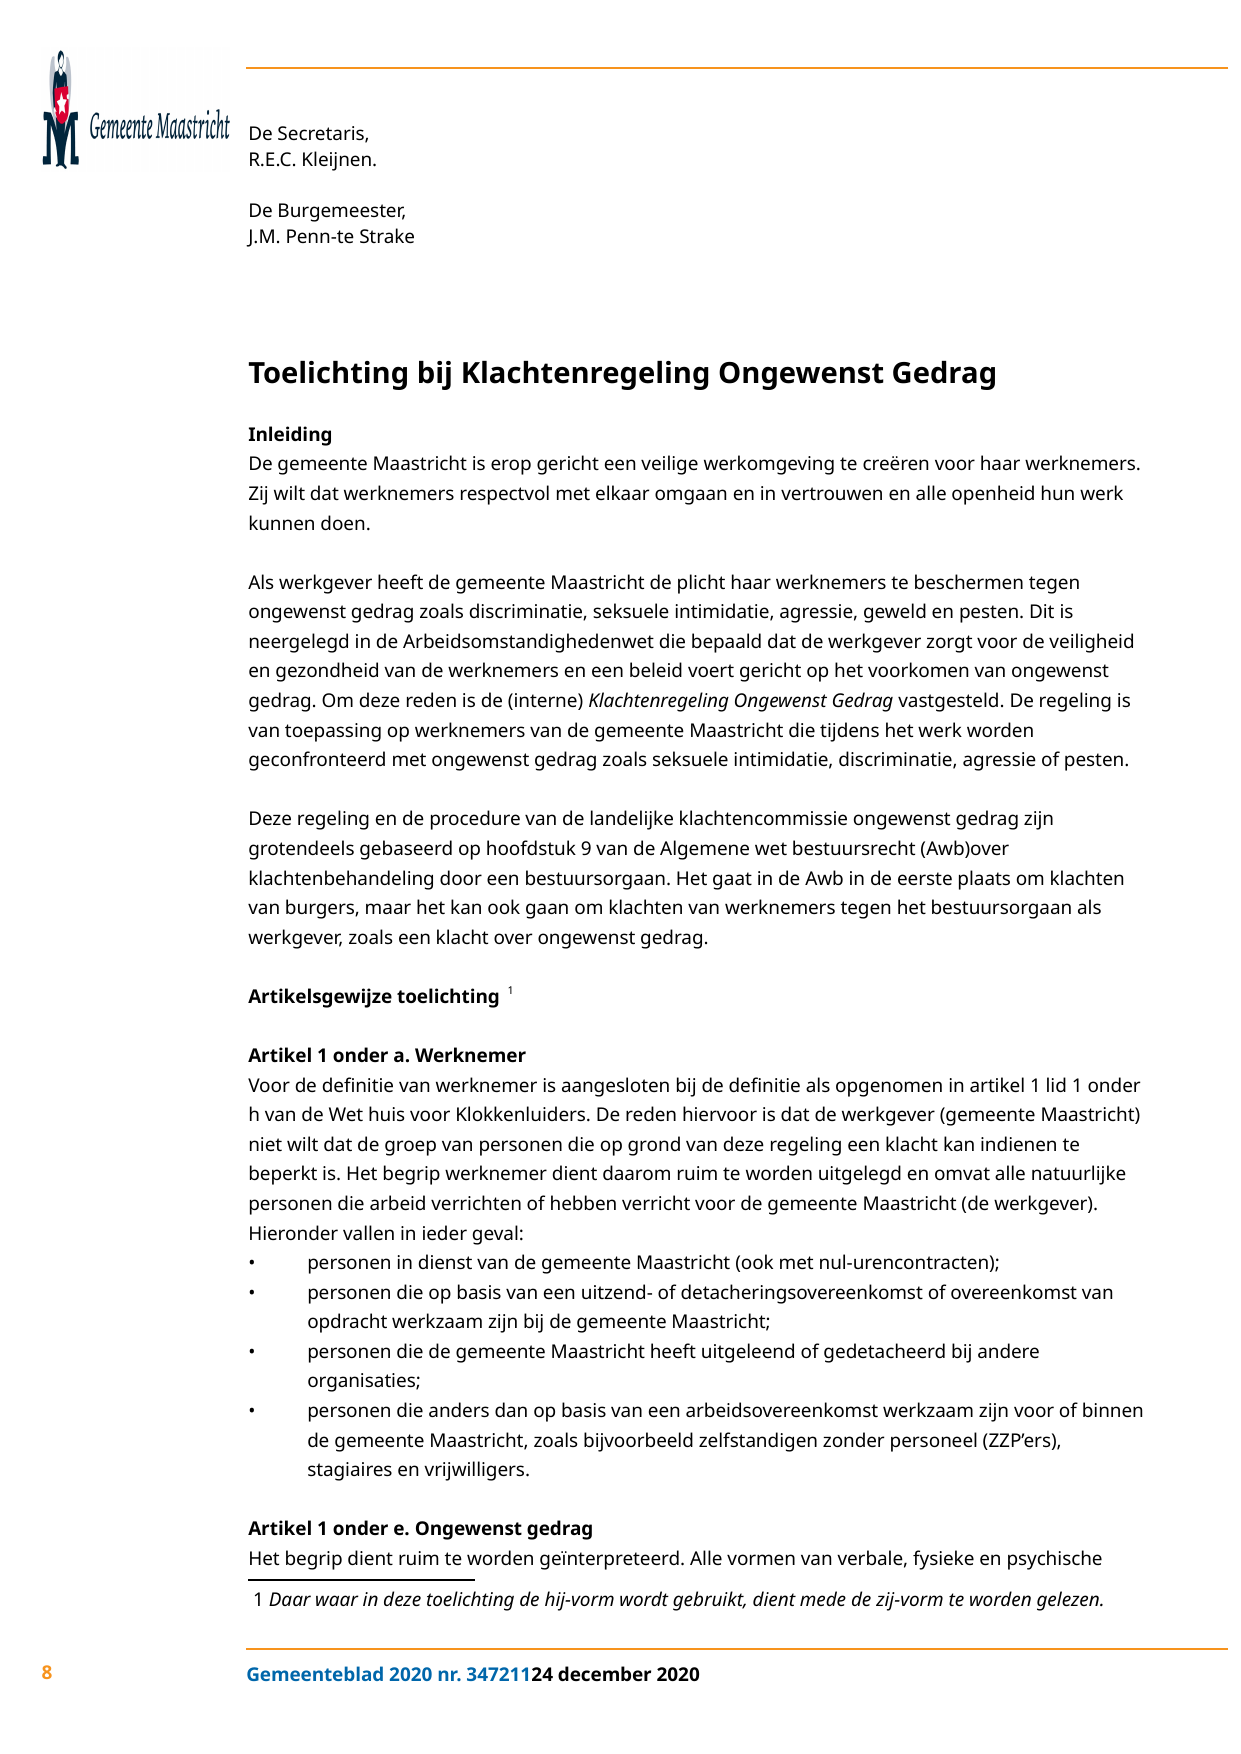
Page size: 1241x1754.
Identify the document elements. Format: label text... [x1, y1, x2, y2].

list personen die anders dan op basis van een arbeidsovereenkomst werkzaam zijn voor of binnen de gemeente Maastricht, zoals bijvoorbeeld zelfstandigen zonder personeel (ZZP’ers), stagiaires en vrijwilligers. [248, 1397, 1152, 1482]
text De Burgemeester, [248, 198, 1152, 223]
text Het begrip dient ruim te worden geïnterpreteerd. Alle vormen van verbale, fysieke en psychische [248, 1545, 1152, 1571]
list personen die op basis van een uitzend- of detacheringsovereenkomst of overeenkomst van opdracht werkzaam zijn bij de gemeente Maastricht; [248, 1279, 1152, 1334]
list personen in dienst van de gemeente Maastricht (ook met nul-urencontracten); [248, 1249, 1152, 1275]
text R.E.C. Kleijnen. [248, 146, 1152, 172]
text Toelichting bij Klachtenregeling Ongewenst Gedrag [248, 352, 1152, 392]
list personen die de gemeente Maastricht heeft uitgeleend of gedetacheerd bij andere organisaties; [248, 1338, 1152, 1393]
text Als werkgever heeft de gemeente Maastricht de plicht haar werknemers te beschermen tegen ongewenst gedrag zoals discriminatie, seksuele intimidatie, agressie, geweld en pesten. Dit is neergelegd in de Arbeidsomstandighedenwet die bepaald dat de werkgever zorgt voor de veiligheid en gezondheid van de werknemers en een beleid voert gericht op het voorkomen van ongewenst gedrag. Om deze reden is de (interne) Klachtenregeling Ongewenst Gedrag vastgesteld. De regeling is van toepassing op werknemers van de gemeente Maastricht die tijdens het werk worden geconfronteerd met ongewenst gedrag zoals seksuele intimidatie, discriminatie, agressie of pesten. [248, 569, 1152, 772]
text Inleiding [248, 421, 1152, 447]
text Artikelsgewijze toelichting [248, 983, 1152, 1009]
text J.M. Penn-te Strake [248, 223, 1152, 249]
picture [41, 47, 231, 172]
text Artikel 1 onder a. Werknemer [248, 1042, 1152, 1068]
text Daar waar in deze toelichting de hij-vorm wordt gebruikt, dient mede de zij-vorm te worden gelezen. [248, 1586, 1152, 1612]
text De Secretaris, [248, 121, 1152, 146]
text Voor de definitie van werknemer is aangesloten bij de definitie als opgenomen in artikel 1 lid 1 onder h van de Wet huis voor Klokkenluiders. De reden hiervoor is dat de werkgever (gemeente Maastricht) niet wilt dat de groep van personen die op grond van deze regeling een klacht kan indienen te beperkt is. Het begrip werknemer dient daarom ruim te worden uitgelegd en omvat alle natuurlijke personen die arbeid verrichten of hebben verricht voor de gemeente Maastricht (de werkgever). Hieronder vallen in ieder geval: [248, 1072, 1152, 1245]
text Artikel 1 onder e. Ongewenst gedrag [248, 1516, 1152, 1541]
text Deze regeling en de procedure van de landelijke klachtencommissie ongewenst gedrag zijn grotendeels gebaseerd op hoofdstuk 9 van de Algemene wet bestuursrecht (Awb)over klachtenbehandeling door een bestuursorgaan. Het gaat in de Awb in de eerste plaats om klachten van burgers, maar het kan ook gaan om klachten van werknemers tegen het bestuursorgaan als werkgever, zoals een klacht over ongewenst gedrag. [248, 806, 1152, 949]
text De gemeente Maastricht is erop gericht een veilige werkomgeving te creëren voor haar werknemers. Zij wilt dat werknemers respectvol met elkaar omgaan en in vertrouwen en alle openheid hun werk kunnen doen. [248, 451, 1152, 535]
